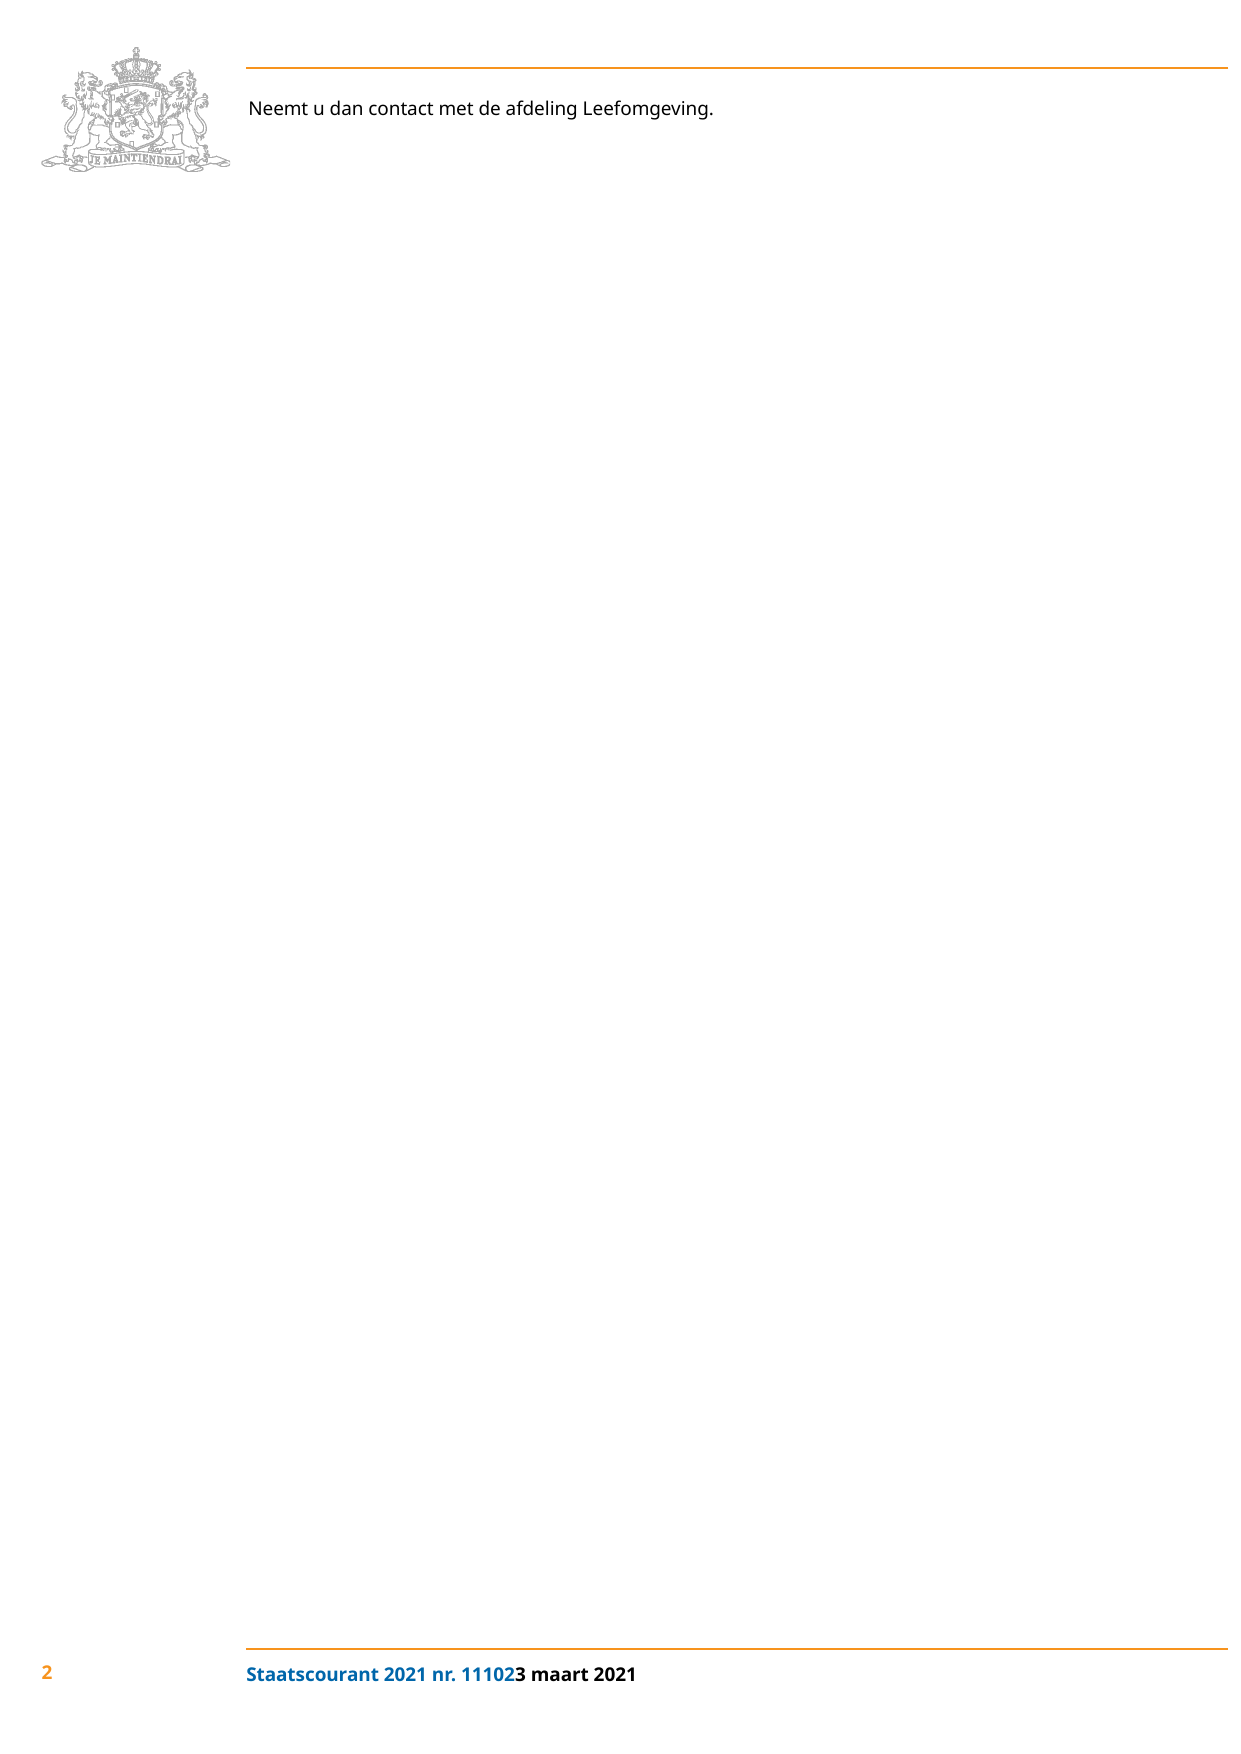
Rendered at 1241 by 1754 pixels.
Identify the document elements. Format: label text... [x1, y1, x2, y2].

text Neemt u dan contact met de afdeling Leefomgeving. [248, 95, 1152, 121]
picture [41, 47, 231, 172]
